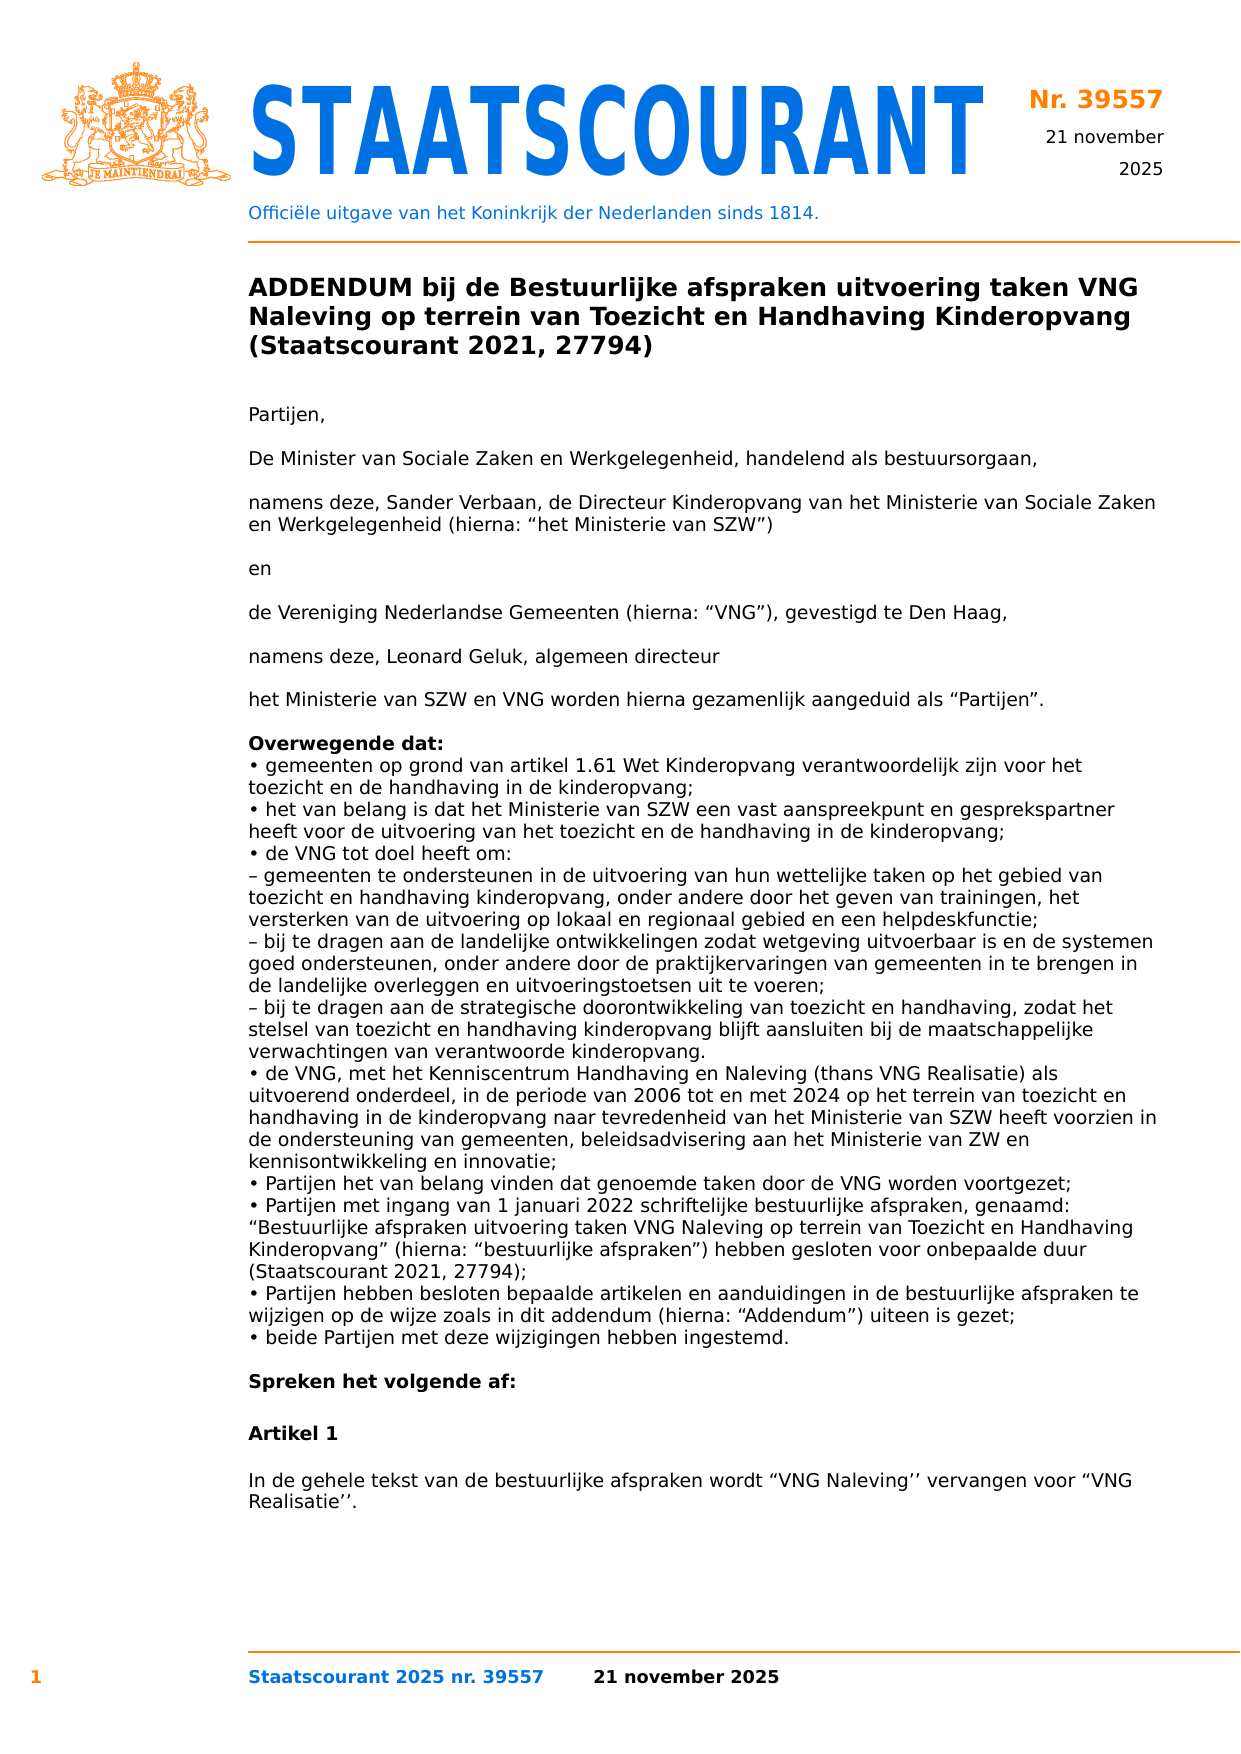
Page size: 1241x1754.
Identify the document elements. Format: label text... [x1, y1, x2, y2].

text de Vereniging Nederlandse Gemeenten (hierna: “VNG”), gevestigd te Den Haag, [248, 602, 1163, 624]
picture [41, 62, 231, 186]
table_header STAATSCOURANT [248, 62, 998, 203]
text namens deze, Sander Verbaan, de Directeur Kinderopvang van het Ministerie van Sociale Zaken en Werkgelegenheid (hierna: “het Ministerie van SZW”) [248, 492, 1163, 536]
table_cell Officiële uitgave van het Koninkrijk der Nederlanden sinds 1814. [248, 203, 1240, 241]
text In de gehele tekst van de bestuurlijke afspraken wordt “VNG Naleving’’ vervangen voor “VNG Realisatie’’. [248, 1469, 1163, 1513]
text – gemeenten te ondersteunen in de uitvoering van hun wettelijke taken op het gebied van toezicht en handhaving kinderopvang, onder andere door het geven van trainingen, het versterken van de uitvoering op lokaal en regionaal gebied en een helpdeskfunctie; [248, 865, 1163, 931]
text Spreken het volgende af: [248, 1371, 1163, 1392]
text • beide Partijen met deze wijzigingen hebben ingestemd. [248, 1327, 1163, 1349]
text • de VNG, met het Kenniscentrum Handhaving en Naleving (thans VNG Realisatie) als uitvoerend onderdeel, in de periode van 2006 tot en met 2024 op het terrein van toezicht en handhaving in de kinderopvang naar tevredenheid van het Ministerie van SZW heeft voorzien in de ondersteuning van gemeenten, beleidsadvisering aan het Ministerie van ZW en kennisontwikkeling en innovatie; [248, 1063, 1163, 1173]
text • Partijen het van belang vinden dat genoemde taken door de VNG worden voortgezet; [248, 1173, 1163, 1195]
text • Partijen met ingang van 1 januari 2022 schriftelijke bestuurlijke afspraken, genaamd: “Bestuurlijke afspraken uitvoering taken VNG Naleving op terrein van Toezicht en Handhaving Kinderopvang” (hierna: “bestuurlijke afspraken”) hebben gesloten voor onbepaalde duur (Staatscourant 2021, 27794); [248, 1195, 1163, 1283]
text • gemeenten op grond van artikel 1.61 Wet Kinderopvang verantwoordelijk zijn voor het toezicht en de handhaving in de kinderopvang; [248, 755, 1163, 799]
text • de VNG tot doel heeft om: [248, 843, 1163, 865]
text • Partijen hebben besloten bepaalde artikelen en aanduidingen in de bestuurlijke afspraken te wijzigen op de wijze zoals in dit addendum (hierna: “Addendum”) uiteen is gezet; [248, 1283, 1163, 1327]
text en [248, 558, 1163, 580]
text namens deze, Leonard Geluk, algemeen directeur [248, 646, 1163, 667]
text – bij te dragen aan de landelijke ontwikkelingen zodat wetgeving uitvoerbaar is en de systemen goed ondersteunen, onder andere door de praktijkervaringen van gemeenten in te brengen in de landelijke overleggen en uitvoeringstoetsen uit te voeren; [248, 931, 1163, 997]
table_header [25, 62, 248, 241]
subtitle Artikel 1 [248, 1422, 1163, 1444]
text • het van belang is dat het Ministerie van SZW een vast aanspreekpunt en gesprekspartner heeft voor de uitvoering van het toezicht en de handhaving in de kinderopvang; [248, 799, 1163, 843]
text Partijen, [248, 404, 1163, 426]
text – bij te dragen aan de strategische doorontwikkeling van toezicht en handhaving, zodat het stelsel van toezicht en handhaving kinderopvang blijft aansluiten bij de maatschappelijke verwachtingen van verantwoorde kinderopvang. [248, 997, 1163, 1063]
table_cell 2025 [998, 153, 1240, 203]
text De Minister van Sociale Zaken en Werkgelegenheid, handelend als bestuursorgaan, [248, 448, 1163, 470]
subtitle ADDENDUM bij de Bestuurlijke afspraken uitvoering taken VNG Naleving op terrein van Toezicht en Handhaving Kinderopvang (Staatscourant 2021, 27794) [248, 273, 1163, 361]
table_cell 21 november [998, 121, 1240, 153]
table_header Nr. 39557 [998, 62, 1240, 121]
text het Ministerie van SZW en VNG worden hierna gezamenlijk aangeduid als “Partijen”. [248, 689, 1163, 711]
text Overwegende dat: [248, 733, 1163, 755]
